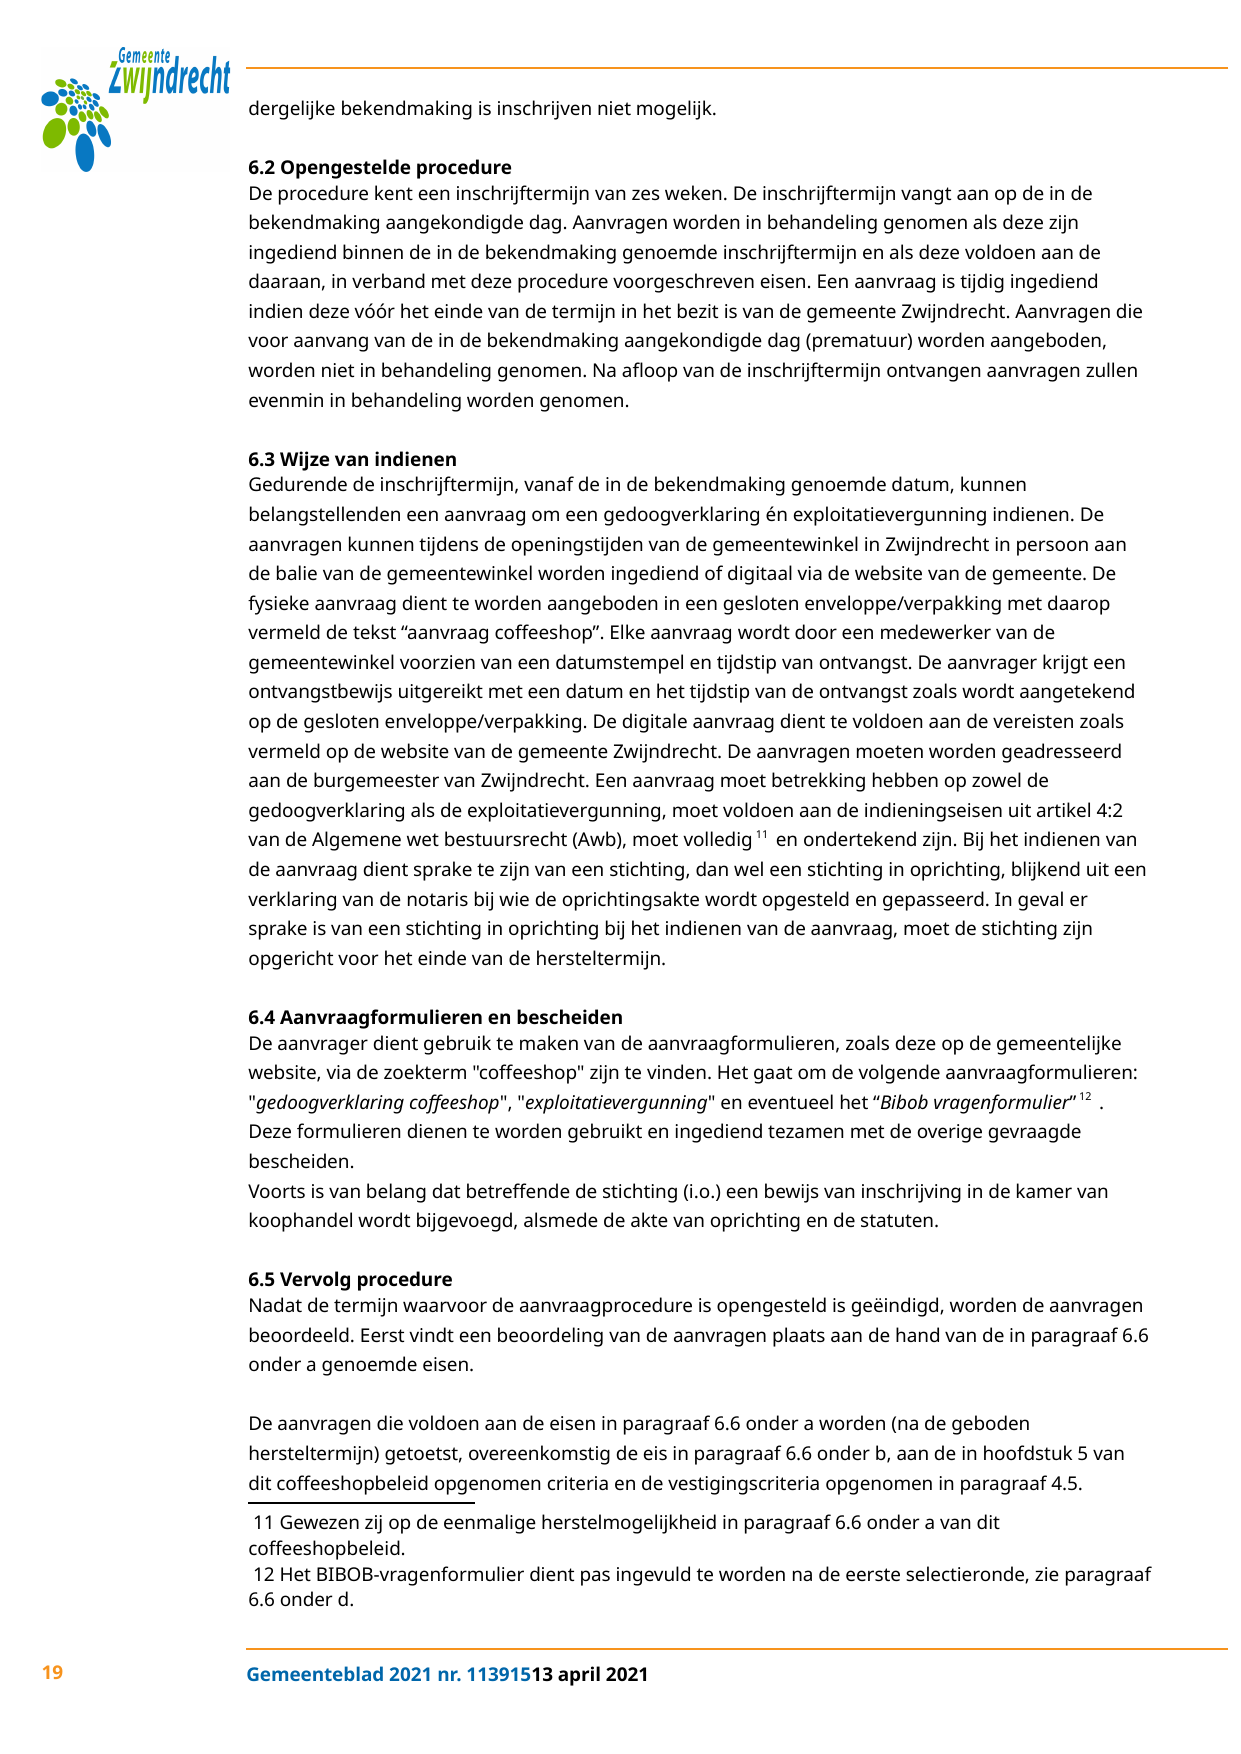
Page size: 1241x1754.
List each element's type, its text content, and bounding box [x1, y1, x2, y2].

text Nadat de termijn waarvoor de aanvraagprocedure is opengesteld is geëindigd, worden de aanvragen beoordeeld. Eerst vindt een beoordeling van de aanvragen plaats aan de hand van de in paragraaf 6.6 onder a genoemde eisen. [248, 1292, 1152, 1377]
picture [41, 47, 231, 172]
text dergelijke bekendmaking is inschrijven niet mogelijk. [248, 95, 1152, 121]
text De aanvrager dient gebruik te maken van de aanvraagformulieren, zoals deze op de gemeentelijke website, via de zoekterm "coffeeshop" zijn te vinden. Het gaat om de volgende aanvraagformulieren: "gedoogverklaring coffeeshop", "exploitatievergunning" en eventueel het “Bibob vragenformulier” . Deze formulieren dienen te worden gebruikt en ingediend tezamen met de overige gevraagde bescheiden. [248, 1030, 1152, 1174]
text De aanvragen die voldoen aan de eisen in paragraaf 6.6 onder a worden (na de geboden hersteltermijn) getoetst, overeenkomstig de eis in paragraaf 6.6 onder b, aan de in hoofdstuk 5 van dit coffeeshopbeleid opgenomen criteria en de vestigingscriteria opgenomen in paragraaf 4.5. [248, 1411, 1152, 1496]
text Voorts is van belang dat betreffende de stichting (i.o.) een bewijs van inschrijving in de kamer van koophandel wordt bijgevoegd, alsmede de akte van oprichting en de statuten. [248, 1178, 1152, 1233]
text 6.4 Aanvraagformulieren en bescheiden [248, 1004, 1152, 1030]
text Gewezen zij op de eenmalige herstelmogelijkheid in paragraaf 6.6 onder a van dit coffeeshopbeleid. [248, 1509, 1152, 1561]
text Gedurende de inschrijftermijn, vanaf de in de bekendmaking genoemde datum, kunnen belangstellenden een aanvraag om een gedoogverklaring én exploitatievergunning indienen. De aanvragen kunnen tijdens de openingstijden van de gemeentewinkel in Zwijndrecht in persoon aan de balie van de gemeentewinkel worden ingediend of digitaal via de website van de gemeente. De fysieke aanvraag dient te worden aangeboden in een gesloten enveloppe/verpakking met daarop vermeld de tekst “aanvraag coffeeshop”. Elke aanvraag wordt door een medewerker van de gemeentewinkel voorzien van een datumstempel en tijdstip van ontvangst. De aanvrager krijgt een ontvangstbewijs uitgereikt met een datum en het tijdstip van de ontvangst zoals wordt aangetekend op de gesloten enveloppe/verpakking. De digitale aanvraag dient te voldoen aan de vereisten zoals vermeld op de website van de gemeente Zwijndrecht. De aanvragen moeten worden geadresseerd aan de burgemeester van Zwijndrecht. Een aanvraag moet betrekking hebben op zowel de gedoogverklaring als de exploitatievergunning, moet voldoen aan de indieningseisen uit artikel 4:2 van de Algemene wet bestuursrecht (Awb), moet volledig en ondertekend zijn. Bij het indienen van de aanvraag dient sprake te zijn van een stichting, dan wel een stichting in oprichting, blijkend uit een verklaring van de notaris bij wie de oprichtingsakte wordt opgesteld en gepasseerd. In geval er sprake is van een stichting in oprichting bij het indienen van de aanvraag, moet de stichting zijn opgericht voor het einde van de hersteltermijn. [248, 472, 1152, 971]
text 6.2 Opengestelde procedure [248, 154, 1152, 180]
text De procedure kent een inschrijftermijn van zes weken. De inschrijftermijn vangt aan op de in de bekendmaking aangekondigde dag. Aanvragen worden in behandeling genomen als deze zijn ingediend binnen de in de bekendmaking genoemde inschrijftermijn en als deze voldoen aan de daaraan, in verband met deze procedure voorgeschreven eisen. Een aanvraag is tijdig ingediend indien deze vóór het einde van de termijn in het bezit is van de gemeente Zwijndrecht. Aanvragen die voor aanvang van de in de bekendmaking aangekondigde dag (prematuur) worden aangeboden, worden niet in behandeling genomen. Na afloop van de inschrijftermijn ontvangen aanvragen zullen evenmin in behandeling worden genomen. [248, 180, 1152, 412]
text Het BIBOB-vragenformulier dient pas ingevuld te worden na de eerste selectieronde, zie paragraaf 6.6 onder d. [248, 1561, 1152, 1612]
text 6.5 Vervolg procedure [248, 1267, 1152, 1292]
text 6.3 Wijze van indienen [248, 446, 1152, 472]
